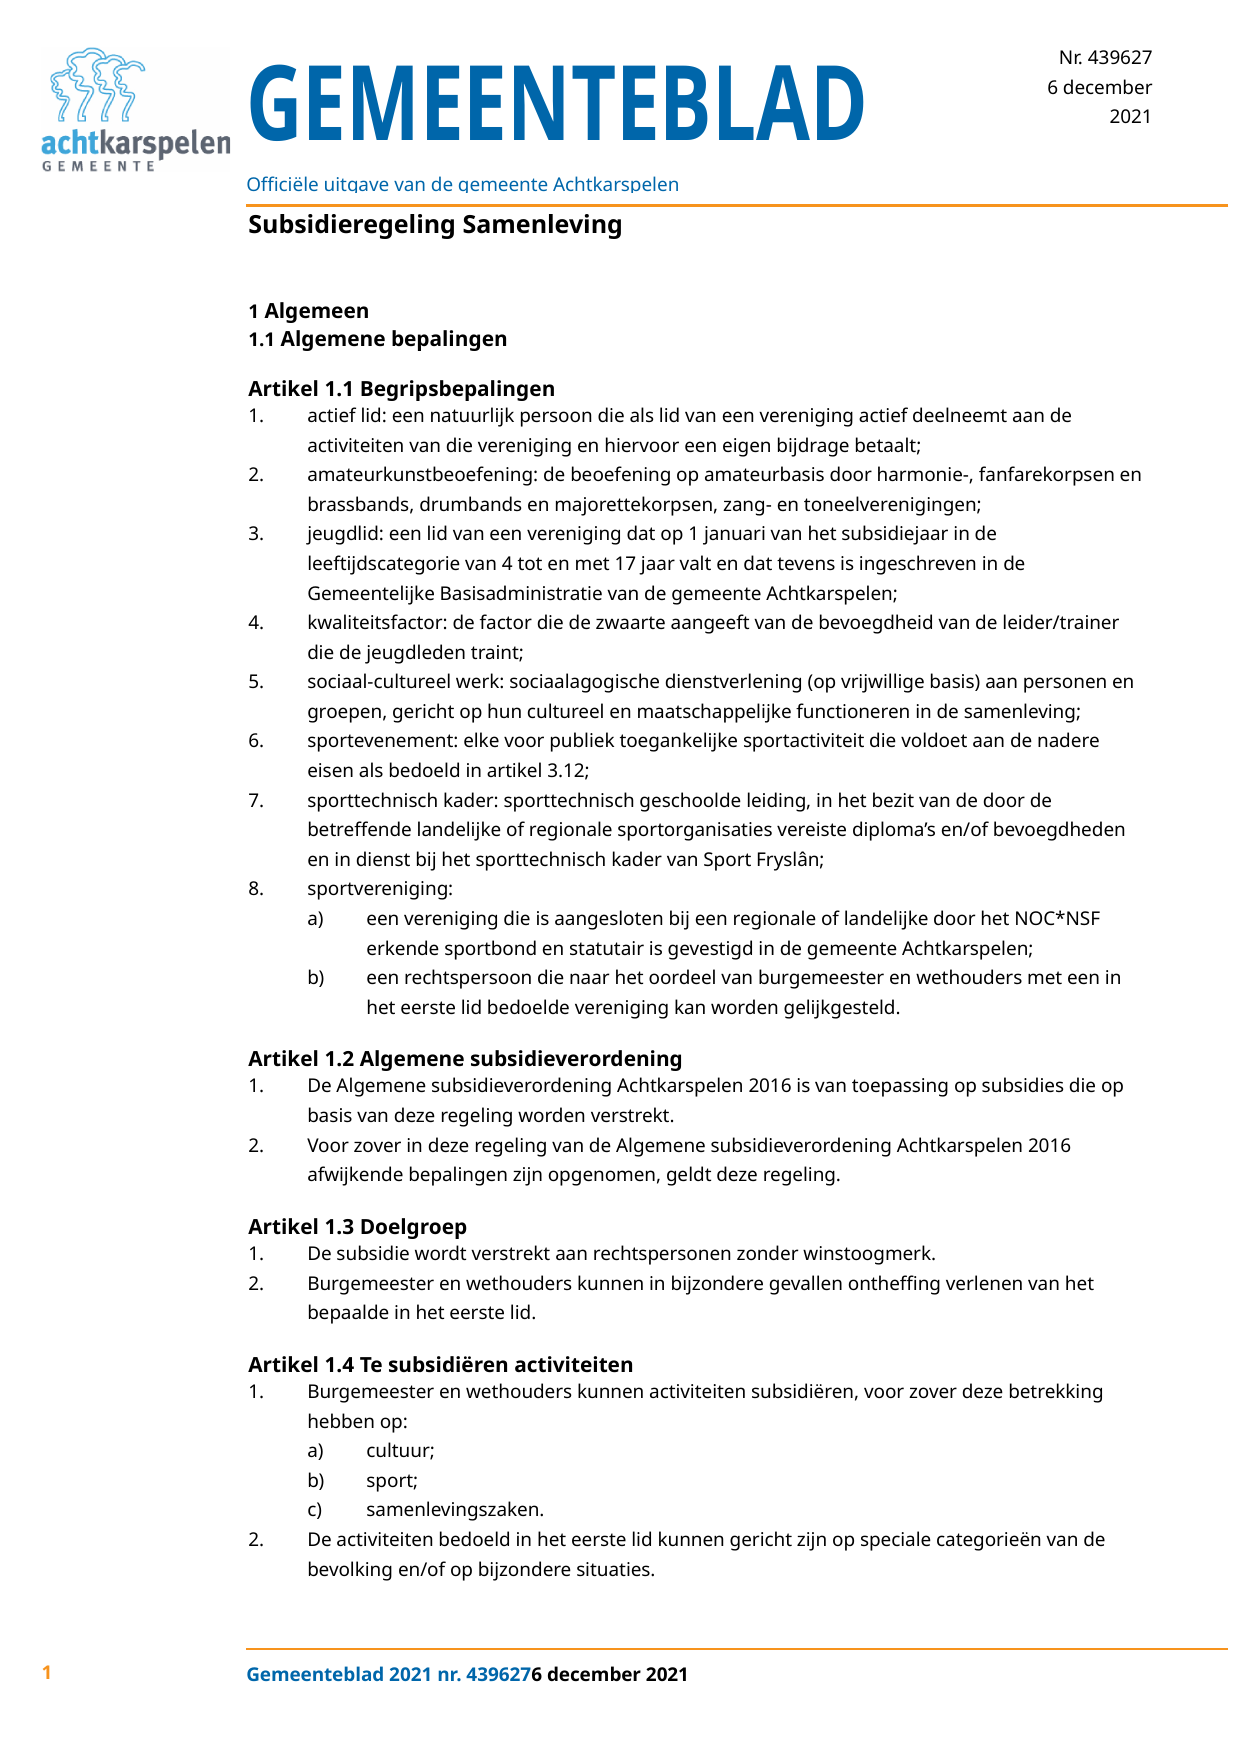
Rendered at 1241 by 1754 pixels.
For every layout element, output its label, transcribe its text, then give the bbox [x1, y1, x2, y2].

list actief lid: een natuurlijk persoon die als lid van een vereniging actief deelneemt aan de activiteiten van die vereniging en hiervoor een eigen bijdrage betaalt; [248, 402, 1152, 457]
list Burgemeester en wethouders kunnen activiteiten subsidiëren, voor zover deze betrekking hebben op: [248, 1378, 1152, 1434]
list Voor zover in deze regeling van de Algemene subsidieverordening Achtkarspelen 2016 afwijkende bepalingen zijn opgenomen, geldt deze regeling. [248, 1132, 1152, 1187]
text Artikel 1.1 Begripsbepalingen [248, 374, 1152, 402]
text Artikel 1.2 Algemene subsidieverordening [248, 1044, 1152, 1073]
list samenlevingszaken. [307, 1497, 1152, 1522]
picture [41, 47, 231, 172]
list sportevenement: elke voor publiek toegankelijke sportactiviteit die voldoet aan de nadere eisen als bedoeld in artikel 3.12; [248, 728, 1152, 783]
list sport; [307, 1467, 1152, 1493]
list amateurkunstbeoefening: de beoefening op amateurbasis door harmonie-, fanfarekorpsen en brassbands, drumbands en majorettekorpsen, zang- en toneelverenigingen; [248, 461, 1152, 517]
text Subsidieregeling Samenleving [248, 207, 1152, 241]
text Artikel 1.4 Te subsidiëren activiteiten [248, 1350, 1152, 1378]
list cultuur; [307, 1437, 1152, 1463]
text Artikel 1.3 Doelgroep [248, 1212, 1152, 1240]
text 1 Algemeen [248, 296, 1152, 324]
list De activiteiten bedoeld in het eerste lid kunnen gericht zijn op speciale categorieën van de bevolking en/of op bijzondere situaties. [248, 1526, 1152, 1582]
list De subsidie wordt verstrekt aan rechtspersonen zonder winstoogmerk. [248, 1240, 1152, 1266]
list De Algemene subsidieverordening Achtkarspelen 2016 is van toepassing op subsidies die op basis van deze regeling worden verstrekt. [248, 1073, 1152, 1128]
list Burgemeester en wethouders kunnen in bijzondere gevallen ontheffing verlenen van het bepaalde in het eerste lid. [248, 1270, 1152, 1325]
list een rechtspersoon die naar het oordeel van burgemeester en wethouders met een in het eerste lid bedoelde vereniging kan worden gelijkgesteld. [307, 964, 1152, 1019]
list jeugdlid: een lid van een vereniging dat op 1 januari van het subsidiejaar in de leeftijdscategorie van 4 tot en met 17 jaar valt en dat tevens is ingeschreven in de Gemeentelijke Basisadministratie van de gemeente Achtkarspelen; [248, 521, 1152, 605]
list sporttechnisch kader: sporttechnisch geschoolde leiding, in het bezit van de door de betreffende landelijke of regionale sportorganisaties vereiste diploma’s en/of bevoegdheden en in dienst bij het sporttechnisch kader van Sport Fryslân; [248, 787, 1152, 872]
list sociaal-cultureel werk: sociaalagogische dienstverlening (op vrijwillige basis) aan personen en groepen, gericht op hun cultureel en maatschappelijke functioneren in de samenleving; [248, 668, 1152, 724]
list sportvereniging: [248, 876, 1152, 901]
text 1.1 Algemene bepalingen [248, 324, 1152, 353]
list kwaliteitsfactor: de factor die de zwaarte aangeeft van de bevoegdheid van de leider/trainer die de jeugdleden traint; [248, 609, 1152, 664]
list een vereniging die is aangesloten bij een regionale of landelijke door het NOC*NSF erkende sportbond en statutair is gevestigd in de gemeente Achtkarspelen; [307, 905, 1152, 960]
